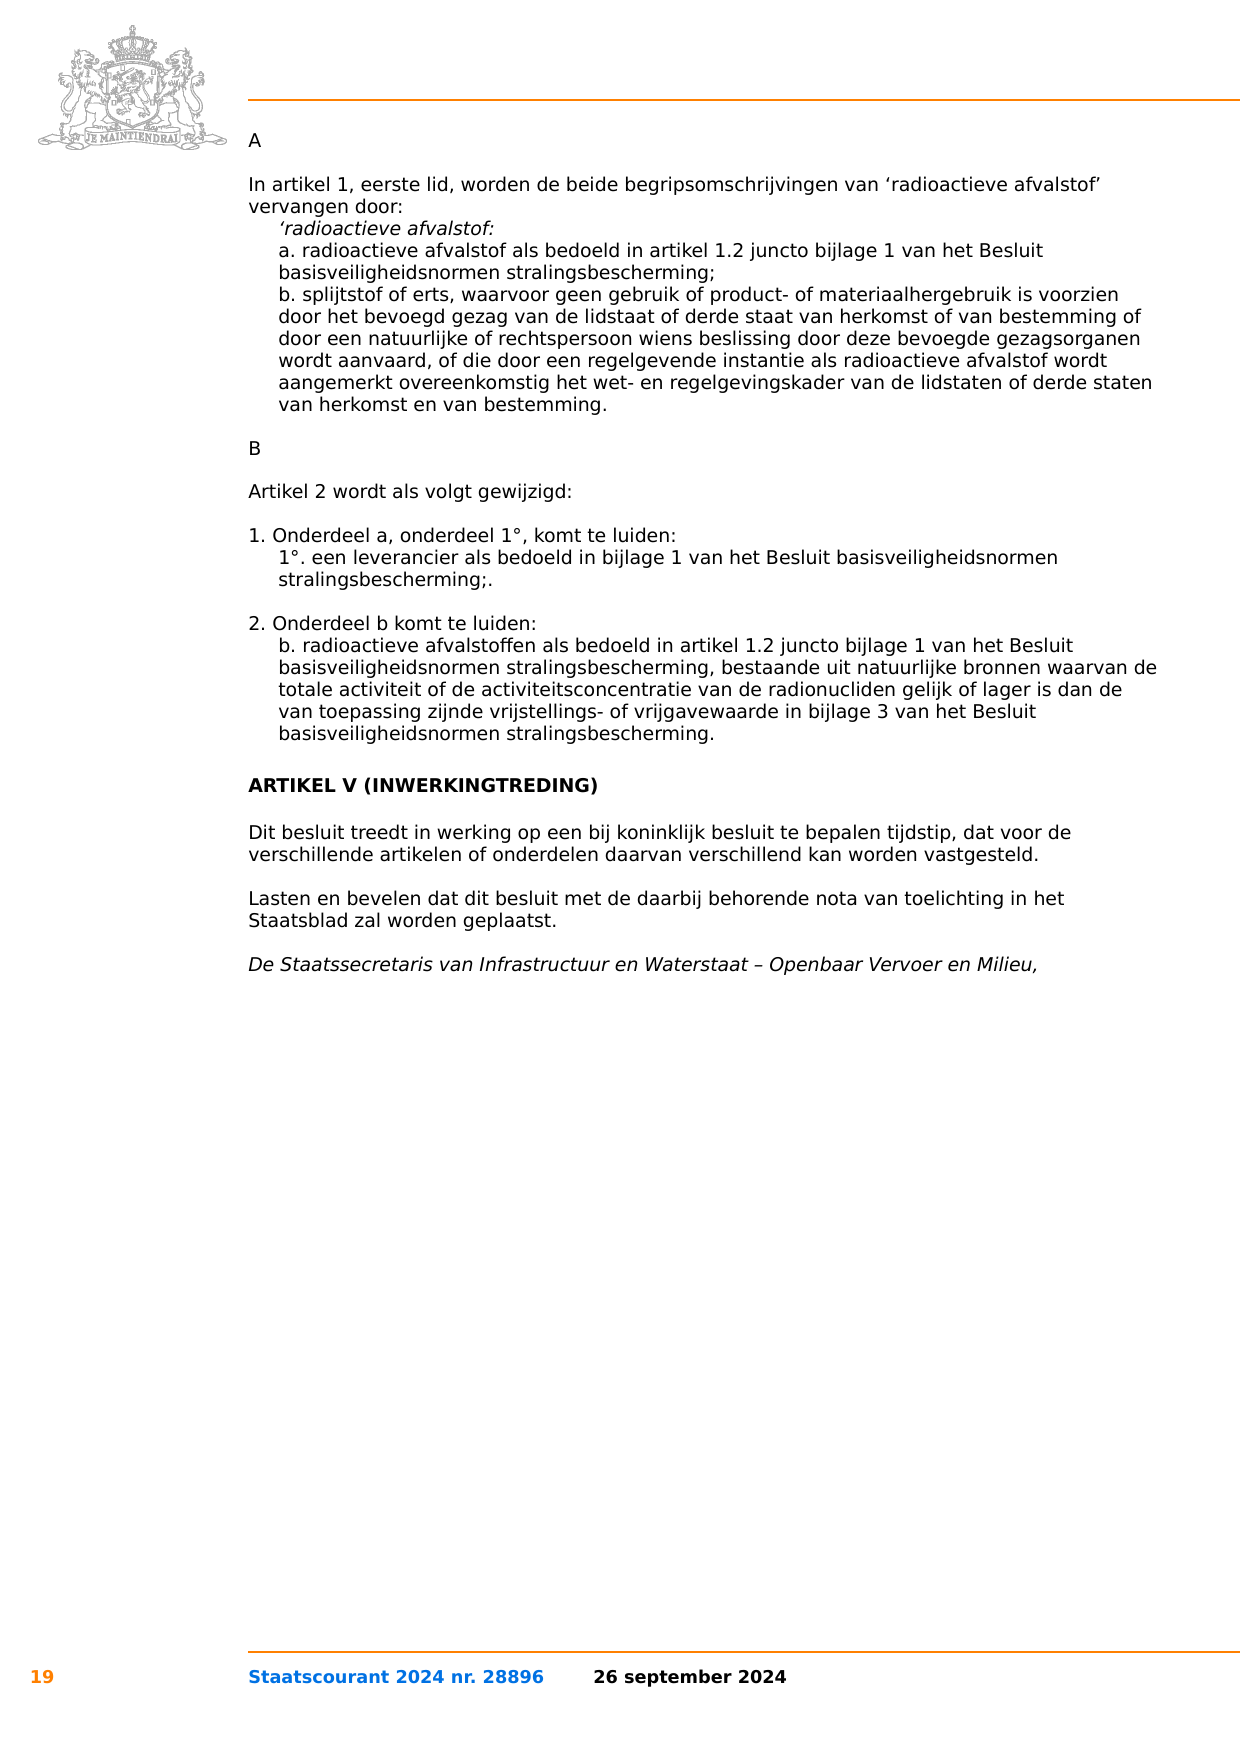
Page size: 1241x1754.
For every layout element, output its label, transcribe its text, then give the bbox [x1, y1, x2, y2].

text a. radioactieve afvalstof als bedoeld in artikel 1.2 juncto bijlage 1 van het Besluit basisveiligheidsnormen stralingsbescherming; [278, 240, 1163, 284]
text ‘radioactieve afvalstof: [278, 218, 1163, 240]
text A [248, 130, 1163, 152]
text De Staatssecretaris van Infrastructuur en Waterstaat – Openbaar Vervoer en Milieu, [248, 953, 1163, 975]
text 1. Onderdeel a, onderdeel 1°, komt te luiden: [248, 525, 1163, 547]
text Artikel 2 wordt als volgt gewijzigd: [248, 481, 1163, 503]
text Lasten en bevelen dat dit besluit met de daarbij behorende nota van toelichting in het Staatsblad zal worden geplaatst. [248, 888, 1163, 932]
text B [248, 437, 1163, 459]
picture [38, 25, 227, 150]
text 2. Onderdeel b komt te luiden: [248, 613, 1163, 635]
text In artikel 1, eerste lid, worden de beide begripsomschrijvingen van ‘radioactieve afvalstof’ vervangen door: [248, 174, 1163, 218]
subtitle ARTIKEL V (INWERKINGTREDING) [248, 775, 1163, 797]
text b. splijtstof of erts, waarvoor geen gebruik of product- of materiaalhergebruik is voorzien door het bevoegd gezag van de lidstaat of derde staat van herkomst of van bestemming of door een natuurlijke of rechtspersoon wiens beslissing door deze bevoegde gezagsorganen wordt aanvaard, of die door een regelgevende instantie als radioactieve afvalstof wordt aangemerkt overeenkomstig het wet- en regelgevingskader van de lidstaten of derde staten van herkomst en van bestemming. [278, 284, 1163, 416]
text b. radioactieve afvalstoffen als bedoeld in artikel 1.2 juncto bijlage 1 van het Besluit basisveiligheidsnormen stralingsbescherming, bestaande uit natuurlijke bronnen waarvan de totale activiteit of de activiteitsconcentratie van de radionucliden gelijk of lager is dan de van toepassing zijnde vrijstellings- of vrijgavewaarde in bijlage 3 van het Besluit basisveiligheidsnormen stralingsbescherming. [278, 635, 1163, 745]
text 1°. een leverancier als bedoeld in bijlage 1 van het Besluit basisveiligheidsnormen stralingsbescherming;. [278, 547, 1163, 591]
text Dit besluit treedt in werking op een bij koninklijk besluit te bepalen tijdstip, dat voor de verschillende artikelen of onderdelen daarvan verschillend kan worden vastgesteld. [248, 822, 1163, 866]
